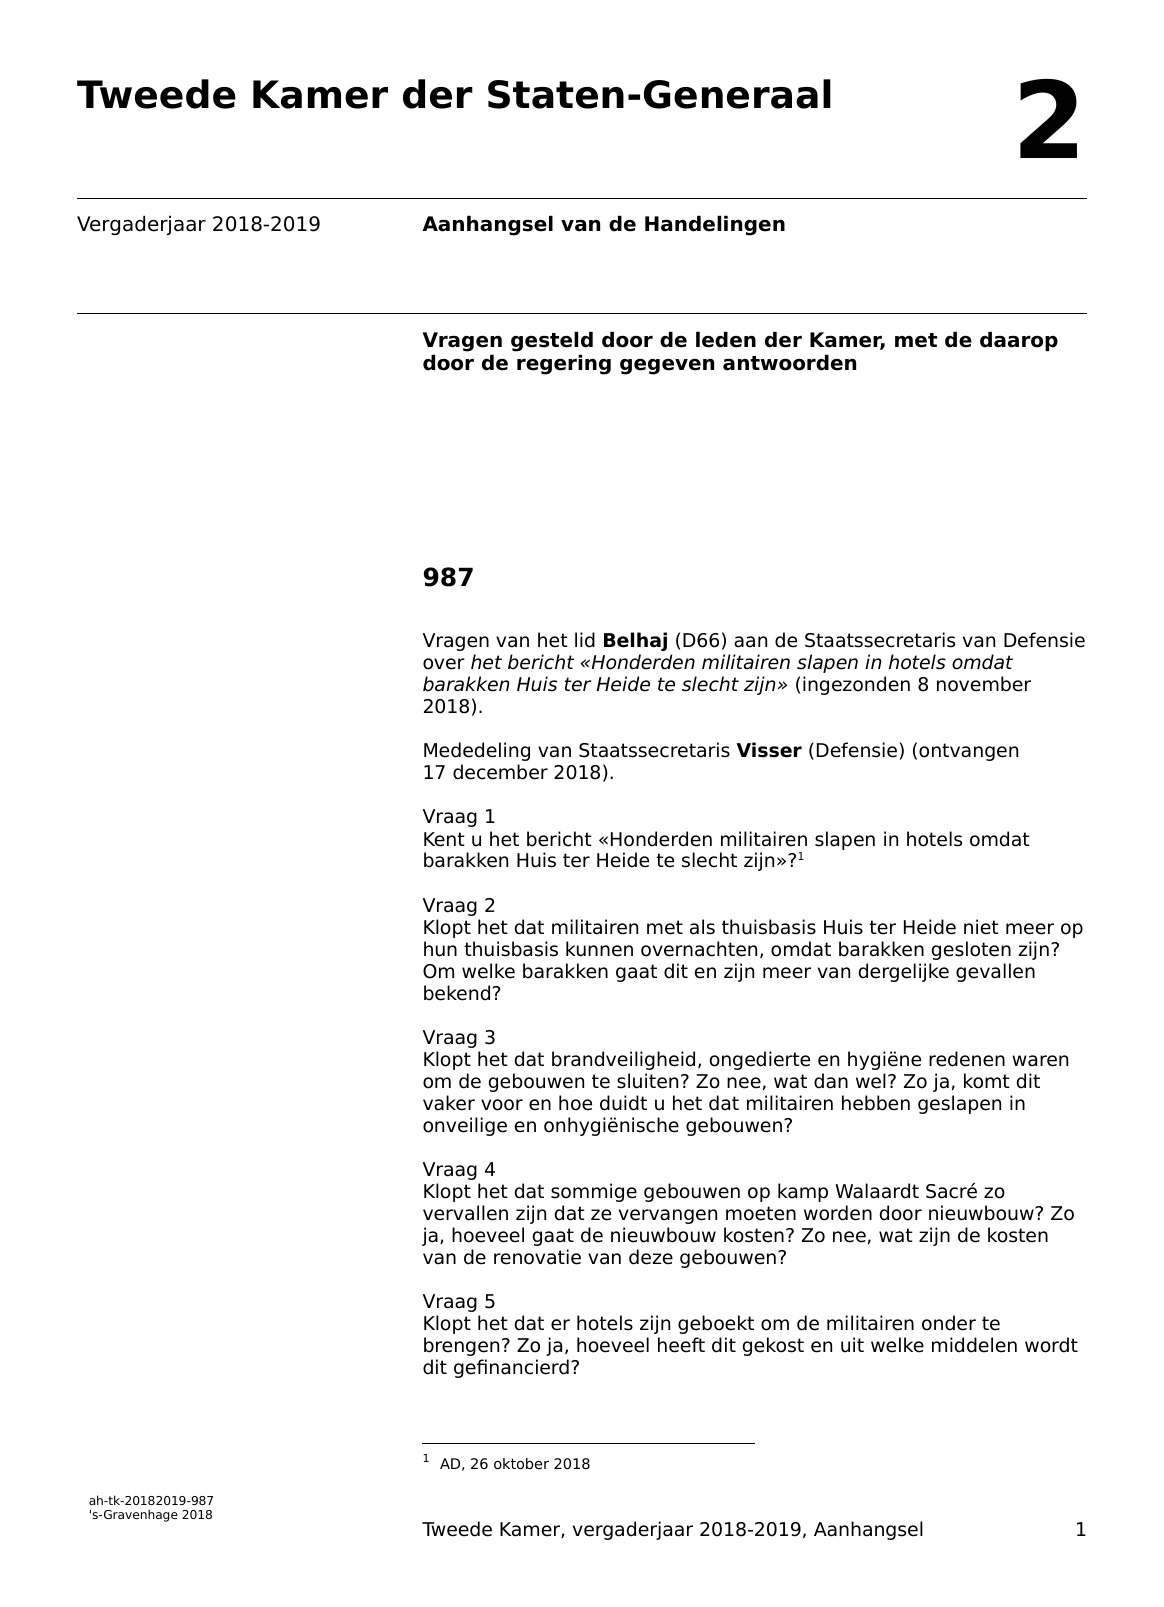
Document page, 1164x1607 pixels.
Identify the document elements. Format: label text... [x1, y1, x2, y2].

table_cell Vragen gesteld door de leden der Kamer, met de daarop door de regering gegeven antwoorden [422, 314, 1087, 375]
text 's-Gravenhage 2018 [88, 1508, 323, 1522]
text Vraag 3 [422, 1027, 1087, 1049]
table_cell Vergaderjaar 2018-2019 [77, 199, 422, 313]
text Klopt het dat militairen met als thuisbasis Huis ter Heide niet meer op hun thuisbasis kunnen overnachten, omdat barakken gesloten zijn? Om welke barakken gaat dit en zijn meer van dergelijke gevallen bekend? [422, 917, 1087, 1004]
text Klopt het dat sommige gebouwen op kamp Walaardt Sacré zo vervallen zijn dat ze vervangen moeten worden door nieuwbouw? Zo ja, hoeveel gaat de nieuwbouw kosten? Zo nee, wat zijn de kosten van de renovatie van deze gebouwen? [422, 1181, 1087, 1269]
text Kent u het bericht «Honderden militairen slapen in hotels omdat barakken Huis ter Heide te slecht zijn»? [422, 828, 1087, 872]
table_cell [77, 314, 422, 375]
text Vraag 2 [422, 894, 1087, 917]
table_cell Aanhangsel van de Handelingen [422, 199, 1087, 313]
text 987 [422, 563, 1087, 592]
text Vraag 1 [422, 806, 1087, 828]
text Vragen van het lid Belhaj (D66) aan de Staatssecretaris van Defensie over het bericht «Honderden militairen slapen in hotels omdat barakken Huis ter Heide te slecht zijn» (ingezonden 8 november 2018). [422, 630, 1087, 718]
text Klopt het dat brandveiligheid, ongedierte en hygiëne redenen waren om de gebouwen te sluiten? Zo nee, wat dan wel? Zo ja, komt dit vaker voor en hoe duidt u het dat militairen hebben geslapen in onveilige en onhygiënische gebouwen? [422, 1049, 1087, 1137]
text Vraag 4 [422, 1159, 1087, 1181]
text AD, 26 oktober 2018 [422, 1452, 1087, 1474]
text Mededeling van Staatssecretaris Visser (Defensie) (ontvangen 17 december 2018). [422, 740, 1087, 784]
text Vraag 5 [422, 1291, 1087, 1313]
text ah-tk-20182019-987 [88, 1494, 323, 1508]
table_header 2 [886, 59, 1087, 198]
text Klopt het dat er hotels zijn geboekt om de militairen onder te brengen? Zo ja, hoeveel heeft dit gekost en uit welke middelen wordt dit gefinancierd? [422, 1313, 1087, 1379]
table_header Tweede Kamer der Staten-Generaal [77, 59, 886, 198]
